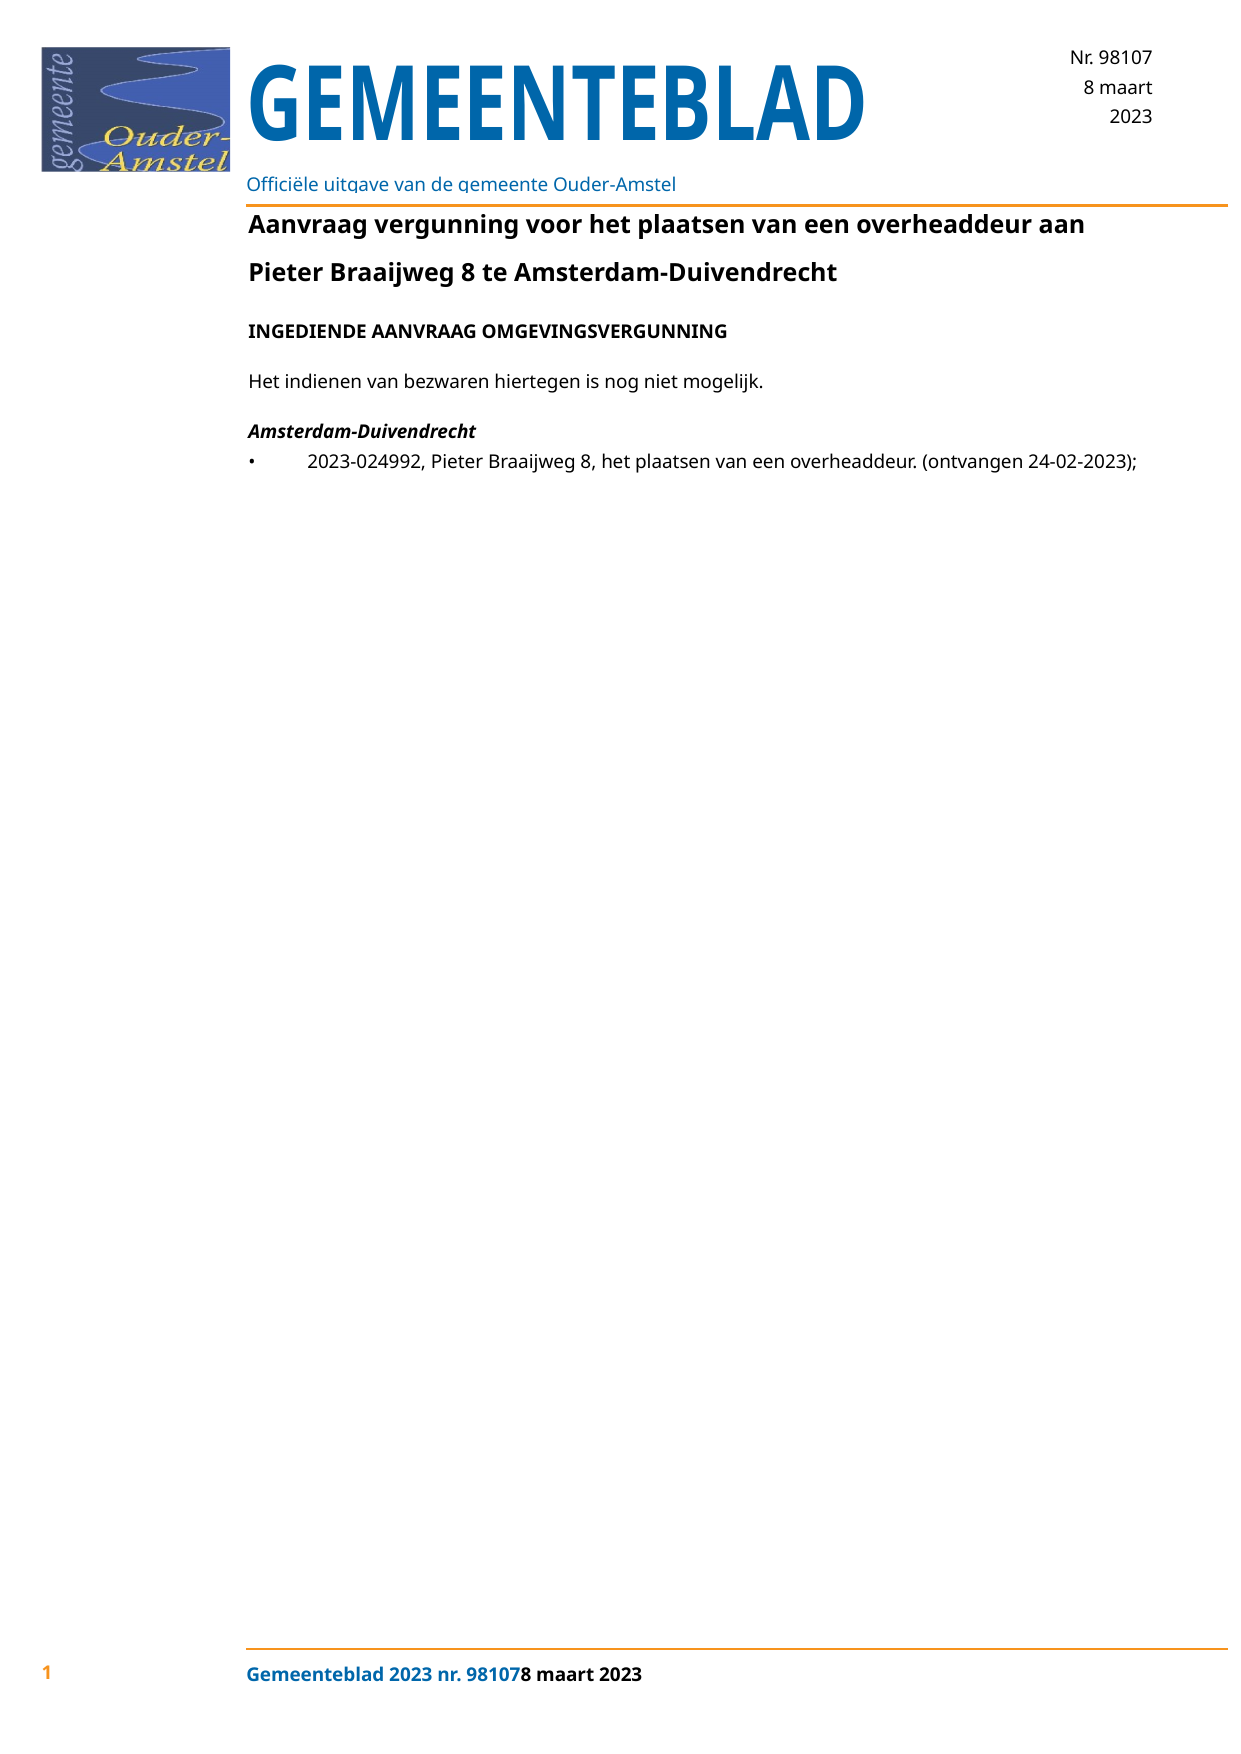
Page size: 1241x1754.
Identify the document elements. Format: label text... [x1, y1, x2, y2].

text INGEDIENDE AANVRAAG OMGEVINGSVERGUNNING [248, 318, 1152, 344]
picture [41, 47, 231, 172]
text Amsterdam-Duivendrecht [248, 419, 1152, 444]
list 2023-024992, Pieter Braaijweg 8, het plaatsen van een overheaddeur. (ontvangen 24-02-2023); [248, 448, 1152, 474]
text Aanvraag vergunning voor het plaatsen van een overheaddeur aan Pieter Braaijweg 8 te Amsterdam-Duivendrecht [248, 207, 1152, 288]
text Het indienen van bezwaren hiertegen is nog niet mogelijk. [248, 368, 1152, 394]
